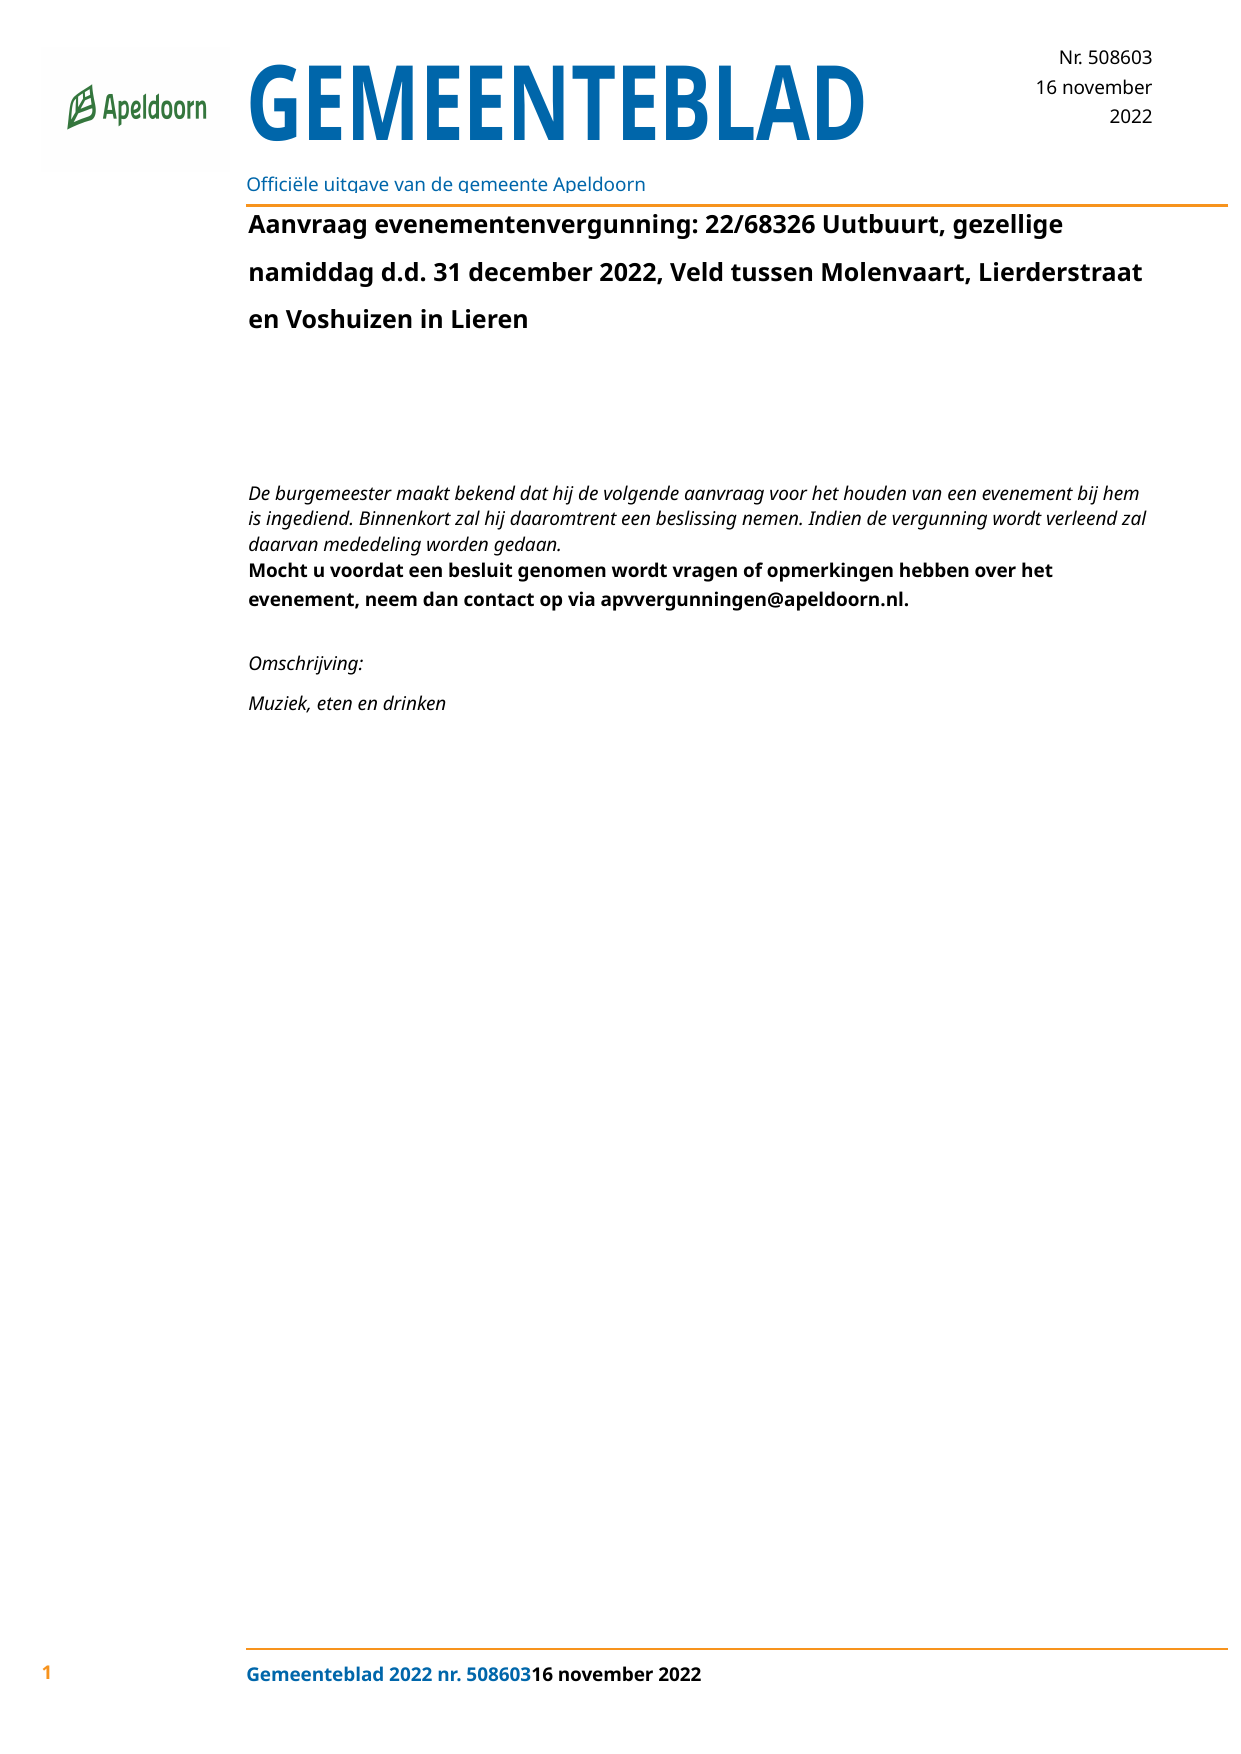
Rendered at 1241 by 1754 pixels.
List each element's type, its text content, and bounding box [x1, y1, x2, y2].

text De burgemeester maakt bekend dat hij de volgende aanvraag voor het houden van een evenement bij hem is ingediend. Binnenkort zal hij daaromtrent een beslissing nemen. Indien de vergunning wordt verleend zal daarvan mededeling worden gedaan. [248, 480, 1152, 557]
text Omschrijving: [248, 651, 1152, 676]
text Muziek, eten en drinken [248, 690, 1152, 716]
text Aanvraag evenementenvergunning: 22/68326 Uutbuurt, gezellige namiddag d.d. 31 december 2022, Veld tussen Molenvaart, Lierderstraat en Voshuizen in Lieren [248, 207, 1152, 336]
picture [41, 47, 231, 172]
text Mocht u voordat een besluit genomen wordt vragen of opmerkingen hebben over het evenement, neem dan contact op via apvvergunningen@apeldoorn.nl. [248, 557, 1152, 612]
